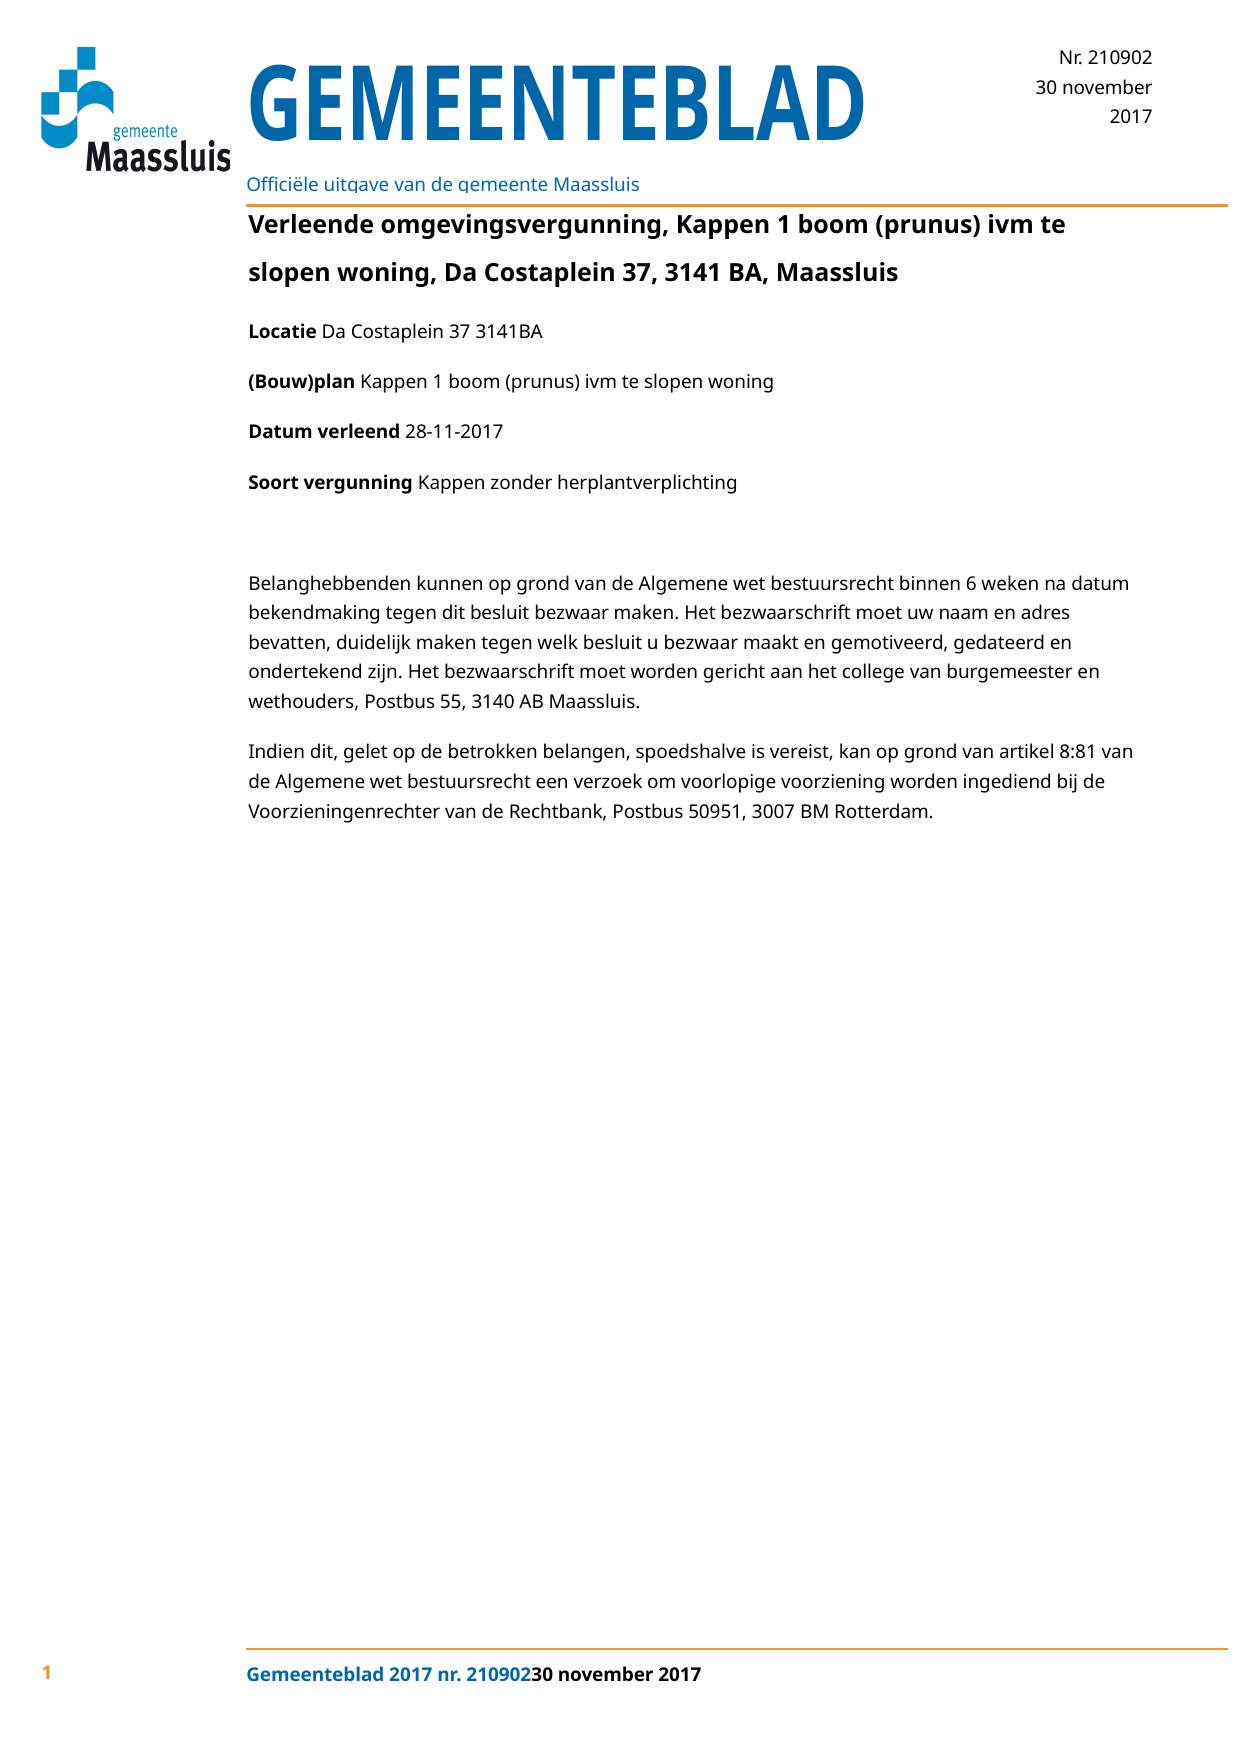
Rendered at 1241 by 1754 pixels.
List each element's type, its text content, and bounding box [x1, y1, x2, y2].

text Locatie Da Costaplein 37 3141BA [248, 318, 1152, 344]
text Datum verleend 28-11-2017 [248, 419, 1152, 444]
text Indien dit, gelet op de betrokken belangen, spoedshalve is vereist, kan op grond van artikel 8:81 van de Algemene wet bestuursrecht een verzoek om voorlopige voorziening worden ingediend bij de Voorzieningenrechter van de Rechtbank, Postbus 50951, 3007 BM Rotterdam. [248, 739, 1152, 824]
text (Bouw)plan Kappen 1 boom (prunus) ivm te slopen woning [248, 368, 1152, 394]
text Soort vergunning Kappen zonder herplantverplichting [248, 469, 1152, 495]
picture [41, 47, 77, 92]
picture [41, 47, 231, 172]
text Verleende omgevingsvergunning, Kappen 1 boom (prunus) ivm te slopen woning, Da Costaplein 37, 3141 BA, Maassluis [248, 207, 1152, 288]
text Belanghebbenden kunnen op grond van de Algemene wet bestuursrecht binnen 6 weken na datum bekendmaking tegen dit besluit bezwaar maken. Het bezwaarschrift moet uw naam en adres bevatten, duidelijk maken tegen welk besluit u bezwaar maakt en gemotiveerd, gedateerd en ondertekend zijn. Het bezwaarschrift moet worden gericht aan het college van burgemeester en wethouders, Postbus 55, 3140 AB Maassluis. [248, 570, 1152, 714]
